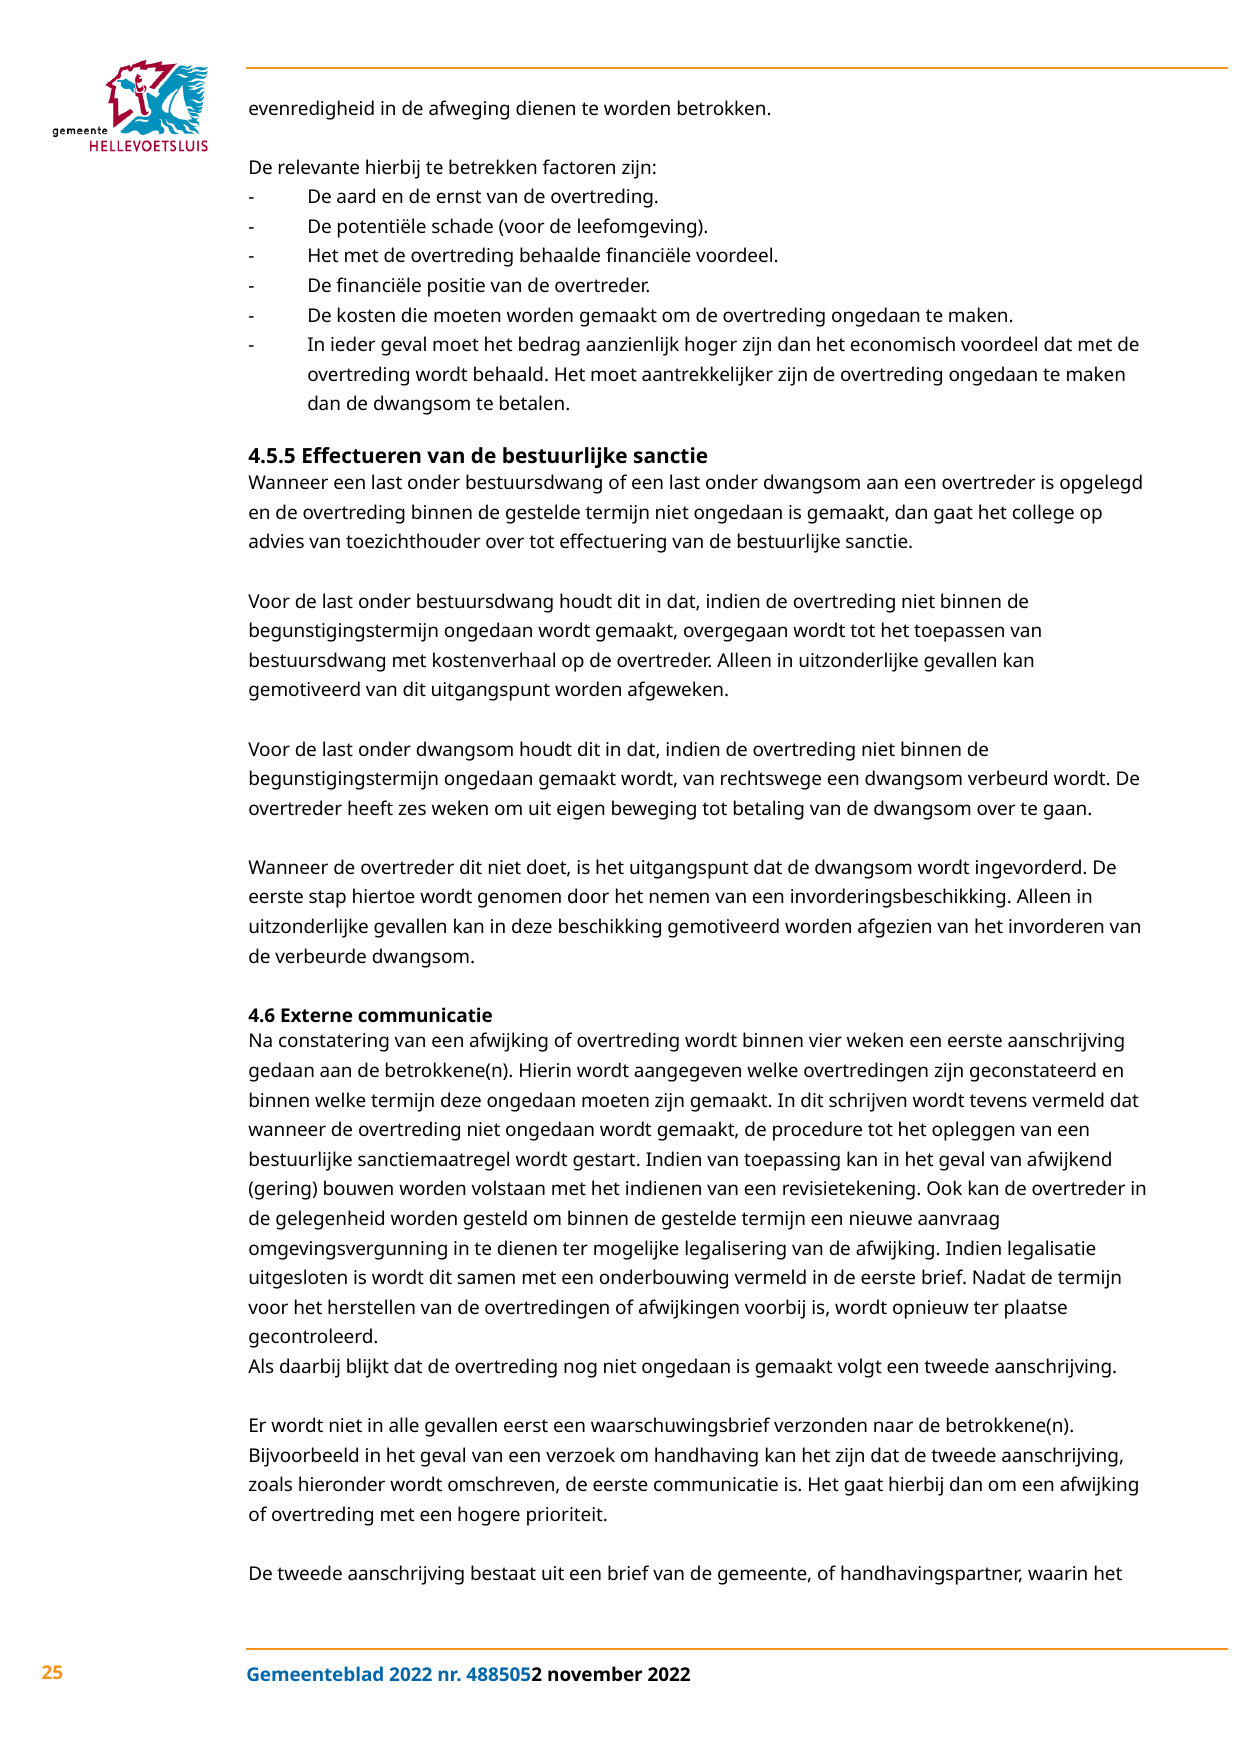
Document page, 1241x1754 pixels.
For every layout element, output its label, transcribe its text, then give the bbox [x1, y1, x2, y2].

text Er wordt niet in alle gevallen eerst een waarschuwingsbrief verzonden naar de betrokkene(n). [248, 1412, 1152, 1438]
list In ieder geval moet het bedrag aanzienlijk hoger zijn dan het economisch voordeel dat met de overtreding wordt behaald. Het moet aantrekkelijker zijn de overtreding ongedaan te maken dan de dwangsom te betalen. [248, 331, 1152, 416]
text Voor de last onder dwangsom houdt dit in dat, indien de overtreding niet binnen de begunstigingstermijn ongedaan gemaakt wordt, van rechtswege een dwangsom verbeurd wordt. De overtreder heeft zes weken om uit eigen beweging tot betaling van de dwangsom over te gaan. [248, 736, 1152, 821]
text Na constatering van een afwijking of overtreding wordt binnen vier weken een eerste aanschrijving gedaan aan de betrokkene(n). Hierin wordt aangegeven welke overtredingen zijn geconstateerd en binnen welke termijn deze ongedaan moeten zijn gemaakt. In dit schrijven wordt tevens vermeld dat wanneer de overtreding niet ongedaan wordt gemaakt, de procedure tot het opleggen van een bestuurlijke sanctiemaatregel wordt gestart. Indien van toepassing kan in het geval van afwijkend (gering) bouwen worden volstaan met het indienen van een revisietekening. Ook kan de overtreder in de gelegenheid worden gesteld om binnen de gestelde termijn een nieuwe aanvraag omgevingsvergunning in te dienen ter mogelijke legalisering van de afwijking. Indien legalisatie uitgesloten is wordt dit samen met een onderbouwing vermeld in de eerste brief. Nadat de termijn voor het herstellen van de overtredingen of afwijkingen voorbij is, wordt opnieuw ter plaatse gecontroleerd. [248, 1028, 1152, 1349]
list De financiële positie van de overtreder. [248, 272, 1152, 298]
list De aard en de ernst van de overtreding. [248, 183, 1152, 209]
text De tweede aanschrijving bestaat uit een brief van de gemeente, of handhavingspartner, waarin het [248, 1560, 1152, 1586]
list Het met de overtreding behaalde financiële voordeel. [248, 243, 1152, 268]
text 4.6 Externe communicatie [248, 1002, 1152, 1028]
text De relevante hierbij te betrekken factoren zijn: [248, 154, 1152, 180]
list De potentiële schade (voor de leefomgeving). [248, 213, 1152, 239]
text Wanneer een last onder bestuursdwang of een last onder dwangsom aan een overtreder is opgelegd en de overtreding binnen de gestelde termijn niet ongedaan is gemaakt, dan gaat het college op advies van toezichthouder over tot effectuering van de bestuurlijke sanctie. [248, 469, 1152, 554]
text Wanneer de overtreder dit niet doet, is het uitgangspunt dat de dwangsom wordt ingevorderd. De eerste stap hiertoe wordt genomen door het nemen van een invorderingsbeschikking. Alleen in uitzonderlijke gevallen kan in deze beschikking gemotiveerd worden afgezien van het invorderen van de verbeurde dwangsom. [248, 854, 1152, 968]
list De kosten die moeten worden gemaakt om de overtreding ongedaan te maken. [248, 302, 1152, 328]
text Als daarbij blijkt dat de overtreding nog niet ongedaan is gemaakt volgt een tweede aanschrijving. [248, 1353, 1152, 1379]
picture [41, 47, 231, 172]
text Bijvoorbeeld in het geval van een verzoek om handhaving kan het zijn dat de tweede aanschrijving, zoals hieronder wordt omschreven, de eerste communicatie is. Het gaat hierbij dan om een afwijking of overtreding met een hogere prioriteit. [248, 1442, 1152, 1527]
text evenredigheid in de afweging dienen te worden betrokken. [248, 95, 1152, 121]
text 4.5.5 Effectueren van de bestuurlijke sanctie [248, 441, 1152, 469]
text Voor de last onder bestuursdwang houdt dit in dat, indien de overtreding niet binnen de begunstigingstermijn ongedaan wordt gemaakt, overgegaan wordt tot het toepassen van bestuursdwang met kostenverhaal op de overtreder. Alleen in uitzonderlijke gevallen kan gemotiveerd van dit uitgangspunt worden afgeweken. [248, 588, 1152, 702]
